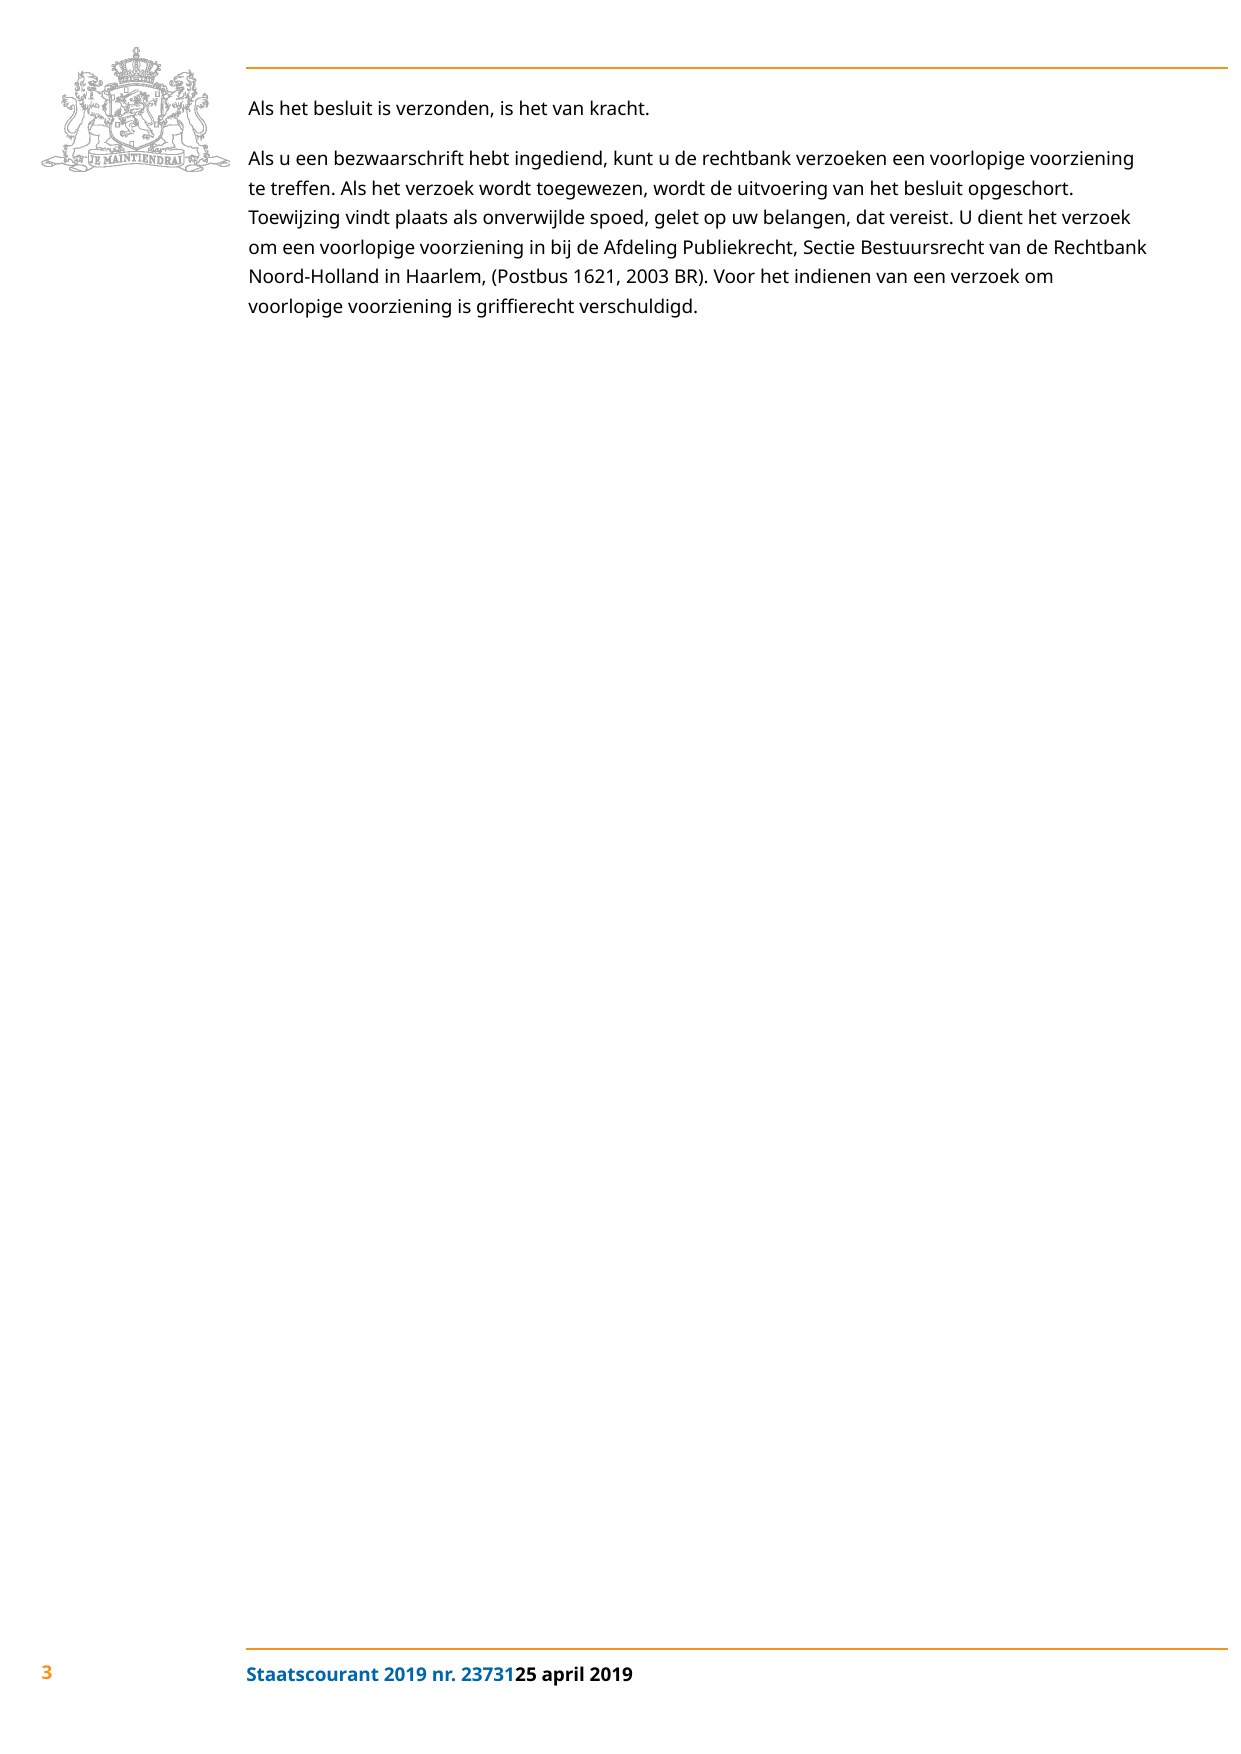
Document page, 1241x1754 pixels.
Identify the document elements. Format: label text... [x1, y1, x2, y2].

text Als u een bezwaarschrift hebt ingediend, kunt u de rechtbank verzoeken een voorlopige voorziening te treffen. Als het verzoek wordt toegewezen, wordt de uitvoering van het besluit opgeschort. Toewijzing vindt plaats als onverwijlde spoed, gelet op uw belangen, dat vereist. U dient het verzoek om een voorlopige voorziening in bij de Afdeling Publiekrecht, Sectie Bestuursrecht van de Rechtbank Noord-Holland in Haarlem, (Postbus 1621, 2003 BR). Voor het indienen van een verzoek om voorlopige voorziening is griffierecht verschuldigd. [248, 145, 1152, 319]
text Als het besluit is verzonden, is het van kracht. [248, 95, 1152, 121]
picture [41, 47, 231, 172]
